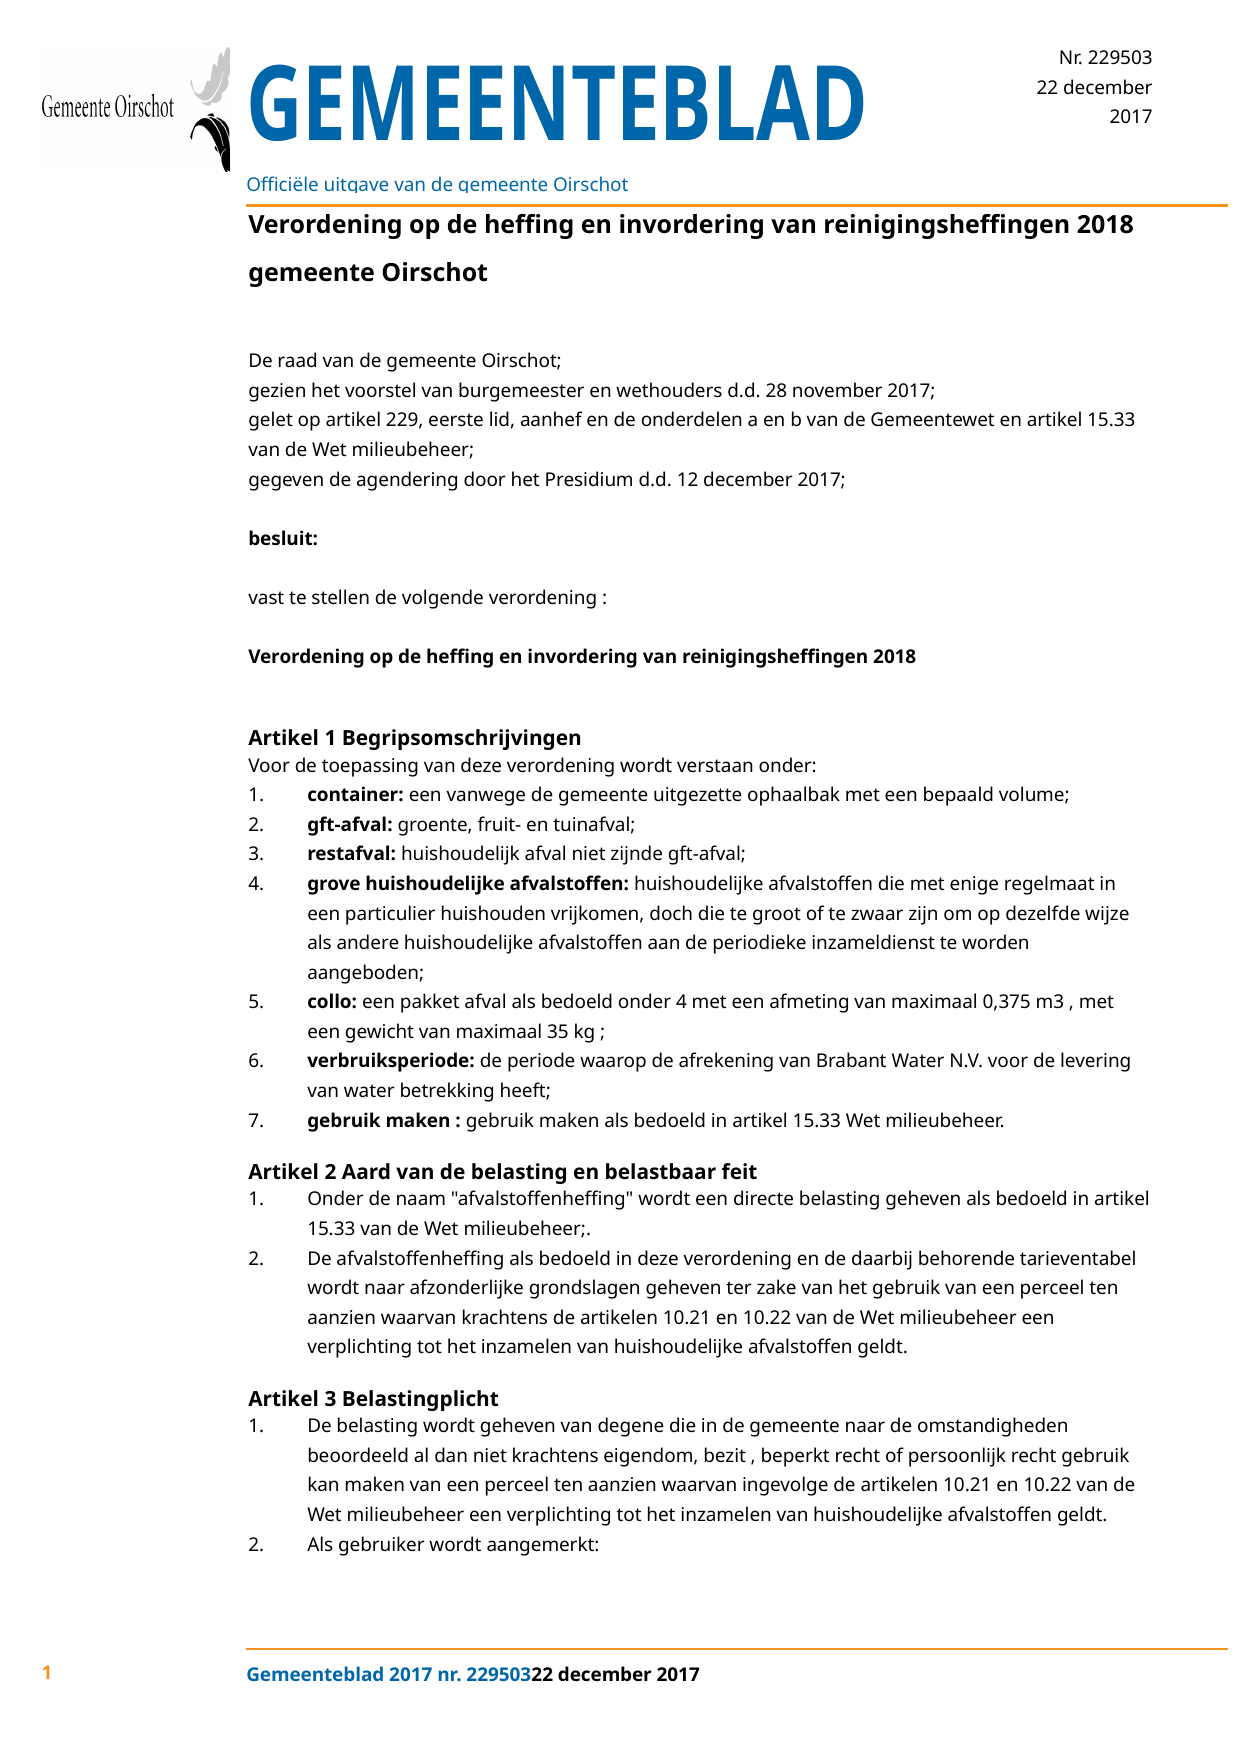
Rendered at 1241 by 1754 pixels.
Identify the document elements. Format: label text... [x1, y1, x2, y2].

list gebruik maken : gebruik maken als bedoeld in artikel 15.33 Wet milieubeheer. [248, 1107, 1152, 1132]
text Voor de toepassing van deze verordening wordt verstaan onder: [248, 752, 1152, 777]
text besluit: [248, 525, 1152, 551]
list collo: een pakket afval als bedoeld onder 4 met een afmeting van maximaal 0,375 m3 , met een gewicht van maximaal 35 kg ; [248, 988, 1152, 1044]
text gelet op artikel 229, eerste lid, aanhef en de onderdelen a en b van de Gemeentewet en artikel 15.33 van de Wet milieubeheer; [248, 407, 1152, 462]
list Onder de naam "afvalstoffenheffing" wordt een directe belasting geheven als bedoeld in artikel 15.33 van de Wet milieubeheer;. [248, 1186, 1152, 1241]
text vast te stellen de volgende verordening : [248, 584, 1152, 610]
list grove huishoudelijke afvalstoffen: huishoudelijke afvalstoffen die met enige regelmaat in een particulier huishouden vrijkomen, doch die te groot of te zwaar zijn om op dezelfde wijze als andere huishoudelijke afvalstoffen aan de periodieke inzameldienst te worden aangeboden; [248, 870, 1152, 984]
picture [41, 47, 231, 172]
list De belasting wordt geheven van degene die in de gemeente naar de omstandigheden beoordeeld al dan niet krachtens eigendom, bezit , beperkt recht of persoonlijk recht gebruik kan maken van een perceel ten aanzien waarvan ingevolge de artikelen 10.21 en 10.22 van de Wet milieubeheer een verplichting tot het inzamelen van huishoudelijke afvalstoffen geldt. [248, 1412, 1152, 1527]
list container: een vanwege de gemeente uitgezette ophaalbak met een bepaald volume; [248, 781, 1152, 807]
text Artikel 1 Begripsomschrijvingen [248, 723, 1152, 752]
list gft-afval: groente, fruit- en tuinafval; [248, 811, 1152, 837]
text Artikel 3 Belastingplicht [248, 1384, 1152, 1412]
list restafval: huishoudelijk afval niet zijnde gft-afval; [248, 841, 1152, 866]
text De raad van de gemeente Oirschot; [248, 347, 1152, 373]
text Verordening op de heffing en invordering van reinigingsheffingen 2018 gemeente Oirschot [248, 207, 1152, 288]
text gezien het voorstel van burgemeester en wethouders d.d. 28 november 2017; [248, 377, 1152, 403]
text Verordening op de heffing en invordering van reinigingsheffingen 2018 [248, 643, 1152, 669]
text Artikel 2 Aard van de belasting en belastbaar feit [248, 1157, 1152, 1186]
text gegeven de agendering door het Presidium d.d. 12 december 2017; [248, 466, 1152, 492]
list Als gebruiker wordt aangemerkt: [248, 1531, 1152, 1556]
list De afvalstoffenheffing als bedoeld in deze verordening en de daarbij behorende tarieventabel wordt naar afzonderlijke grondslagen geheven ter zake van het gebruik van een perceel ten aanzien waarvan krachtens de artikelen 10.21 en 10.22 van de Wet milieubeheer een verplichting tot het inzamelen van huishoudelijke afvalstoffen geldt. [248, 1245, 1152, 1359]
list verbruiksperiode: de periode waarop de afrekening van Brabant Water N.V. voor de levering van water betrekking heeft; [248, 1048, 1152, 1103]
